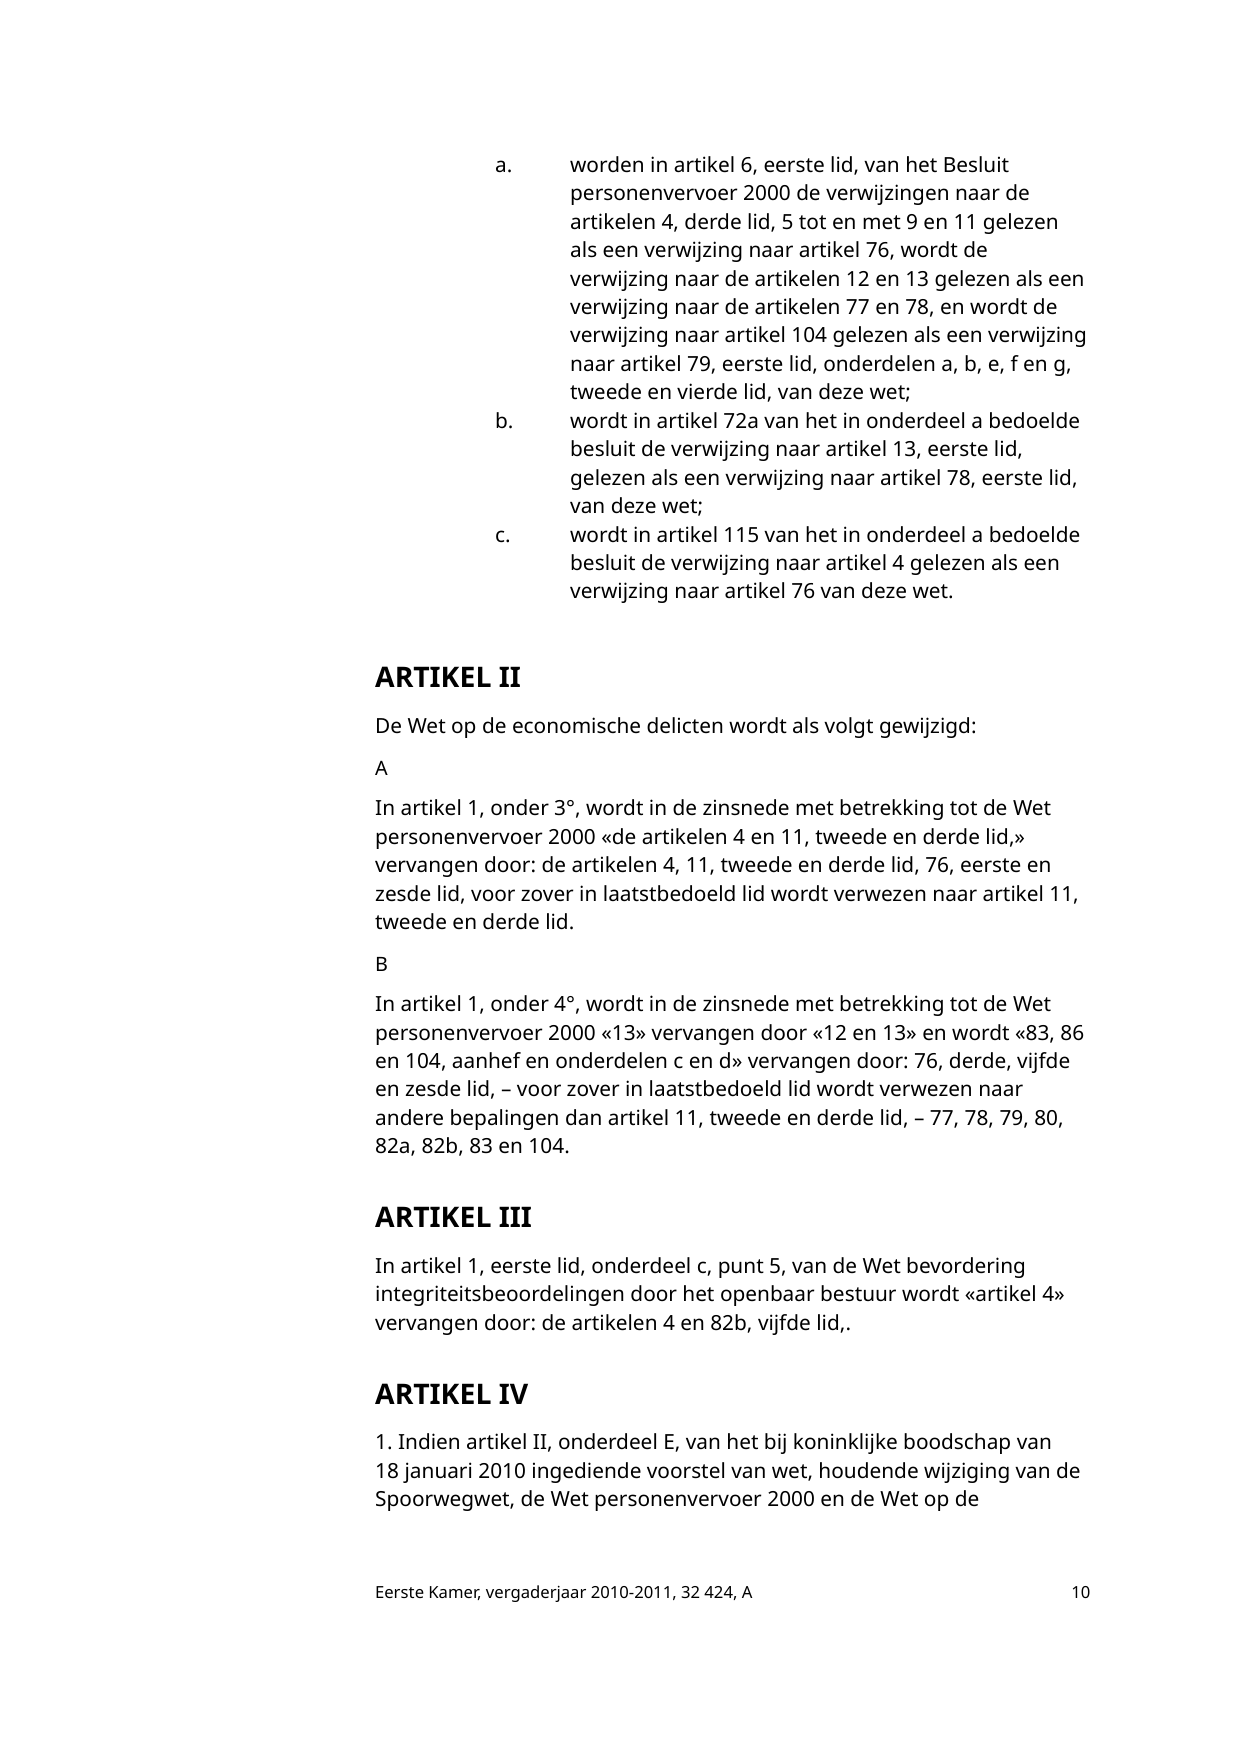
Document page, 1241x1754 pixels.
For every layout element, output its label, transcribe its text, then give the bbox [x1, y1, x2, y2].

subtitle ARTIKEL II [375, 657, 1090, 696]
text In artikel 1, onder 4°, wordt in de zinsnede met betrekking tot de Wet personenvervoer 2000 «13» vervangen door «12 en 13» en wordt «83, 86 en 104, aanhef en onderdelen c en d» vervangen door: 76, derde, vijfde en zesde lid, – voor zover in laatstbedoeld lid wordt verwezen naar andere bepalingen dan artikel 11, tweede en derde lid, – 77, 78, 79, 80, 82a, 82b, 83 en 104. [375, 989, 1090, 1160]
list wordt in artikel 115 van het in onderdeel a bedoelde besluit de verwijzing naar artikel 4 gelezen als een verwijzing naar artikel 76 van deze wet. [495, 520, 1090, 605]
text B [375, 951, 1090, 977]
text In artikel 1, onder 3°, wordt in de zinsnede met betrekking tot de Wet personenvervoer 2000 «de artikelen 4 en 11, tweede en derde lid,» vervangen door: de artikelen 4, 11, tweede en derde lid, 76, eerste en zesde lid, voor zover in laatstbedoeld lid wordt verwezen naar artikel 11, tweede en derde lid. [375, 793, 1090, 936]
subtitle ARTIKEL III [375, 1197, 1090, 1236]
list worden in artikel 6, eerste lid, van het Besluit personenvervoer 2000 de verwijzingen naar de artikelen 4, derde lid, 5 tot en met 9 en 11 gelezen als een verwijzing naar artikel 76, wordt de verwijzing naar de artikelen 12 en 13 gelezen als een verwijzing naar de artikelen 77 en 78, en wordt de verwijzing naar artikel 104 gelezen als een verwijzing naar artikel 79, eerste lid, onderdelen a, b, e, f en g, tweede en vierde lid, van deze wet; [495, 150, 1090, 406]
list wordt in artikel 72a van het in onderdeel a bedoelde besluit de verwijzing naar artikel 13, eerste lid, gelezen als een verwijzing naar artikel 78, eerste lid, van deze wet; [495, 406, 1090, 520]
subtitle ARTIKEL IV [375, 1374, 1090, 1412]
text De Wet op de economische delicten wordt als volgt gewijzigd: [375, 711, 1090, 739]
text 1. Indien artikel II, onderdeel E, van het bij koninklijke boodschap van 18 januari 2010 ingediende voorstel van wet, houdende wijziging van de Spoorwegwet, de Wet personenvervoer 2000 en de Wet op de [375, 1427, 1090, 1513]
text In artikel 1, eerste lid, onderdeel c, punt 5, van de Wet bevordering integriteitsbeoordelingen door het openbaar bestuur wordt «artikel 4» vervangen door: de artikelen 4 en 82b, vijfde lid,. [375, 1251, 1090, 1336]
text A [375, 754, 1090, 782]
